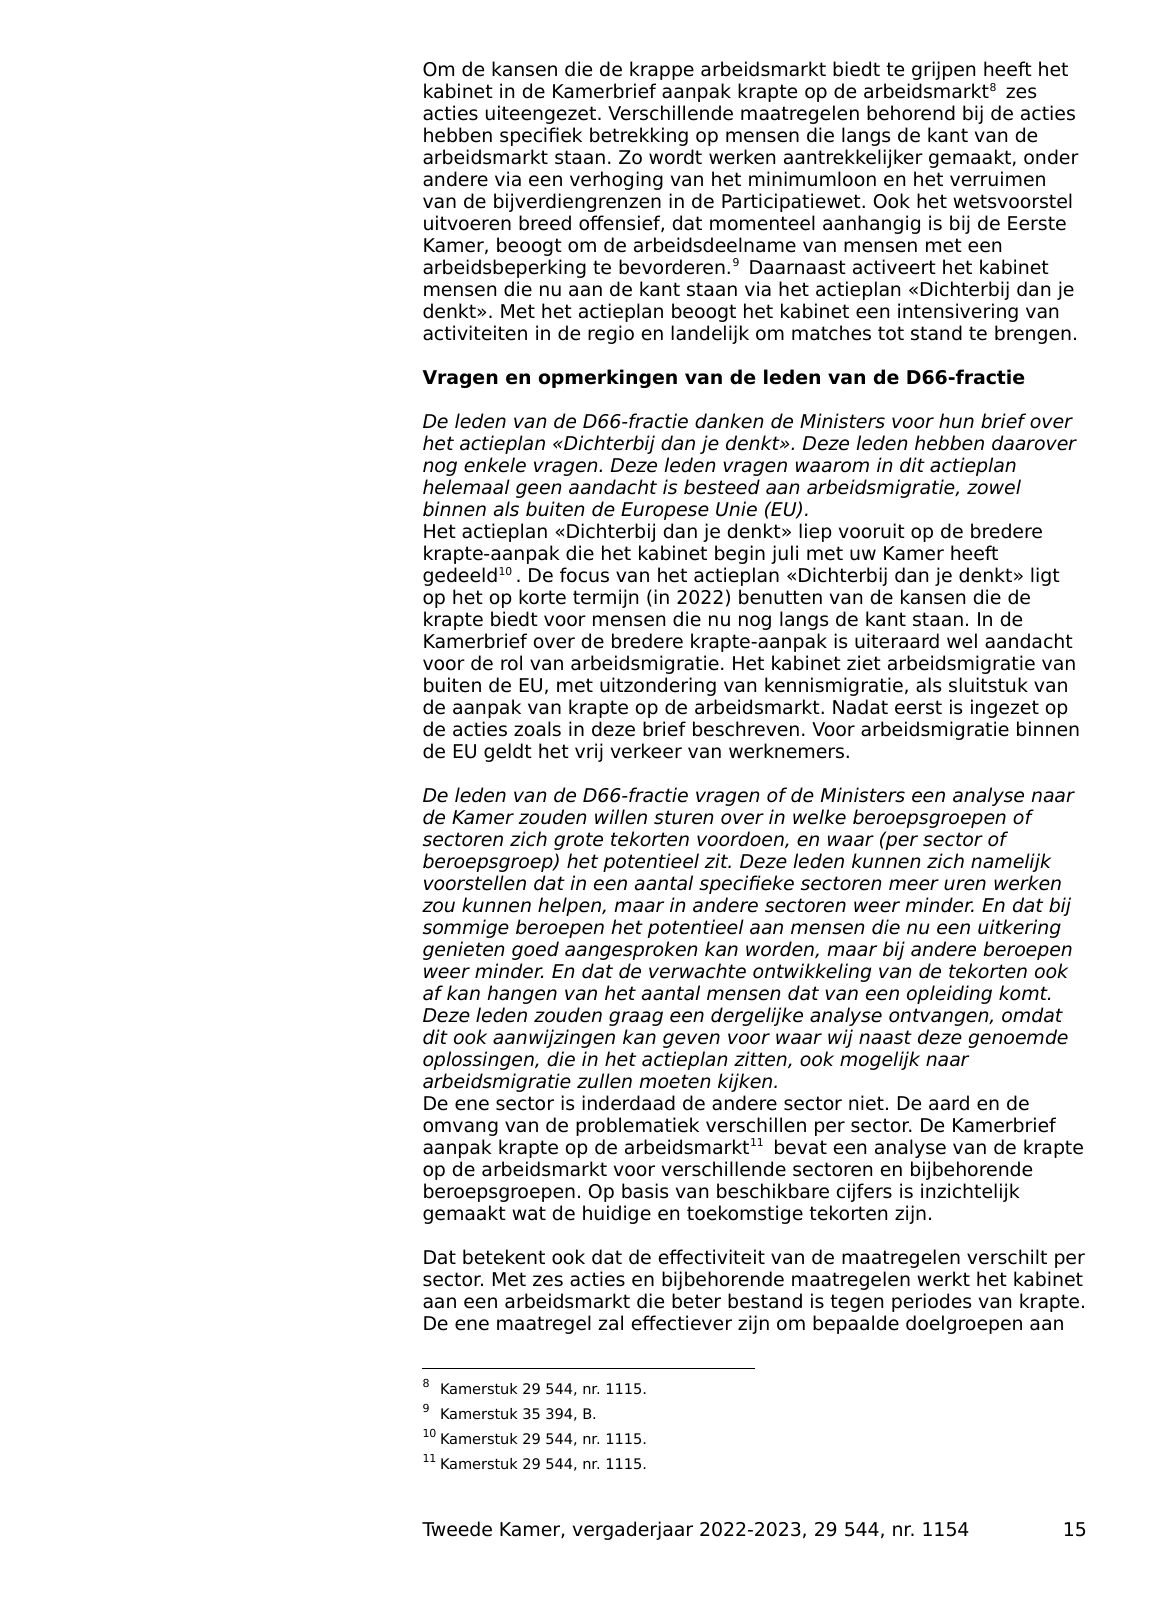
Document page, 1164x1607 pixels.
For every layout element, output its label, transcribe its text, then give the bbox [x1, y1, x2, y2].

text Kamerstuk 29 544, nr. 1115. [422, 1377, 1087, 1399]
text De leden van de D66-fractie vragen of de Ministers een analyse naar de Kamer zouden willen sturen over in welke beroepsgroepen of sectoren zich grote tekorten voordoen, en waar (per sector of beroepsgroep) het potentieel zit. Deze leden kunnen zich namelijk voorstellen dat in een aantal specifieke sectoren meer uren werken zou kunnen helpen, maar in andere sectoren weer minder. En dat bij sommige beroepen het potentieel aan mensen die nu een uitkering genieten goed aangesproken kan worden, maar bij andere beroepen weer minder. En dat de verwachte ontwikkeling van de tekorten ook af kan hangen van het aantal mensen dat van een opleiding komt. Deze leden zouden graag een dergelijke analyse ontvangen, omdat dit ook aanwijzingen kan geven voor waar wij naast deze genoemde oplossingen, die in het actieplan zitten, ook mogelijk naar arbeidsmigratie zullen moeten kijken. [422, 785, 1087, 1093]
text Kamerstuk 29 544, nr. 1115. [422, 1427, 1087, 1449]
text De leden van de D66-fractie danken de Ministers voor hun brief over het actieplan «Dichterbij dan je denkt». Deze leden hebben daarover nog enkele vragen. Deze leden vragen waarom in dit actieplan helemaal geen aandacht is besteed aan arbeidsmigratie, zowel binnen als buiten de Europese Unie (EU). [422, 411, 1087, 521]
text Dat betekent ook dat de effectiviteit van de maatregelen verschilt per sector. Met zes acties en bijbehorende maatregelen werkt het kabinet aan een arbeidsmarkt die beter bestand is tegen periodes van krapte. De ene maatregel zal effectiever zijn om bepaalde doelgroepen aan [422, 1247, 1087, 1335]
text Het actieplan «Dichterbij dan je denkt» liep vooruit op de bredere krapte-aanpak die het kabinet begin juli met uw Kamer heeft gedeeld. De focus van het actieplan «Dichterbij dan je denkt» ligt op het op korte termijn (in 2022) benutten van de kansen die de krapte biedt voor mensen die nu nog langs de kant staan. In de Kamerbrief over de bredere krapte-aanpak is uiteraard wel aandacht voor de rol van arbeidsmigratie. Het kabinet ziet arbeidsmigratie van buiten de EU, met uitzondering van kennismigratie, als sluitstuk van de aanpak van krapte op de arbeidsmarkt. Nadat eerst is ingezet op de acties zoals in deze brief beschreven. Voor arbeidsmigratie binnen de EU geldt het vrij verkeer van werknemers. [422, 521, 1087, 763]
text De ene sector is inderdaad de andere sector niet. De aard en de omvang van de problematiek verschillen per sector. De Kamerbrief aanpak krapte op de arbeidsmarkt bevat een analyse van de krapte op de arbeidsmarkt voor verschillende sectoren en bijbehorende beroepsgroepen. Op basis van beschikbare cijfers is inzichtelijk gemaakt wat de huidige en toekomstige tekorten zijn. [422, 1093, 1087, 1224]
subtitle Vragen en opmerkingen van de leden van de D66-fractie [422, 367, 1087, 389]
text Om de kansen die de krappe arbeidsmarkt biedt te grijpen heeft het kabinet in de Kamerbrief aanpak krapte op de arbeidsmarkt zes acties uiteengezet. Verschillende maatregelen behorend bij de acties hebben specifiek betrekking op mensen die langs de kant van de arbeidsmarkt staan. Zo wordt werken aantrekkelijker gemaakt, onder andere via een verhoging van het minimumloon en het verruimen van de bijverdiengrenzen in de Participatiewet. Ook het wetsvoorstel uitvoeren breed offensief, dat momenteel aanhangig is bij de Eerste Kamer, beoogt om de arbeidsdeelname van mensen met een arbeidsbeperking te bevorderen. Daarnaast activeert het kabinet mensen die nu aan de kant staan via het actieplan «Dichterbij dan je denkt». Met het actieplan beoogt het kabinet een intensivering van activiteiten in de regio en landelijk om matches tot stand te brengen. [422, 59, 1087, 345]
text Kamerstuk 35 394, B. [422, 1402, 1087, 1424]
text Kamerstuk 29 544, nr. 1115. [422, 1452, 1087, 1474]
